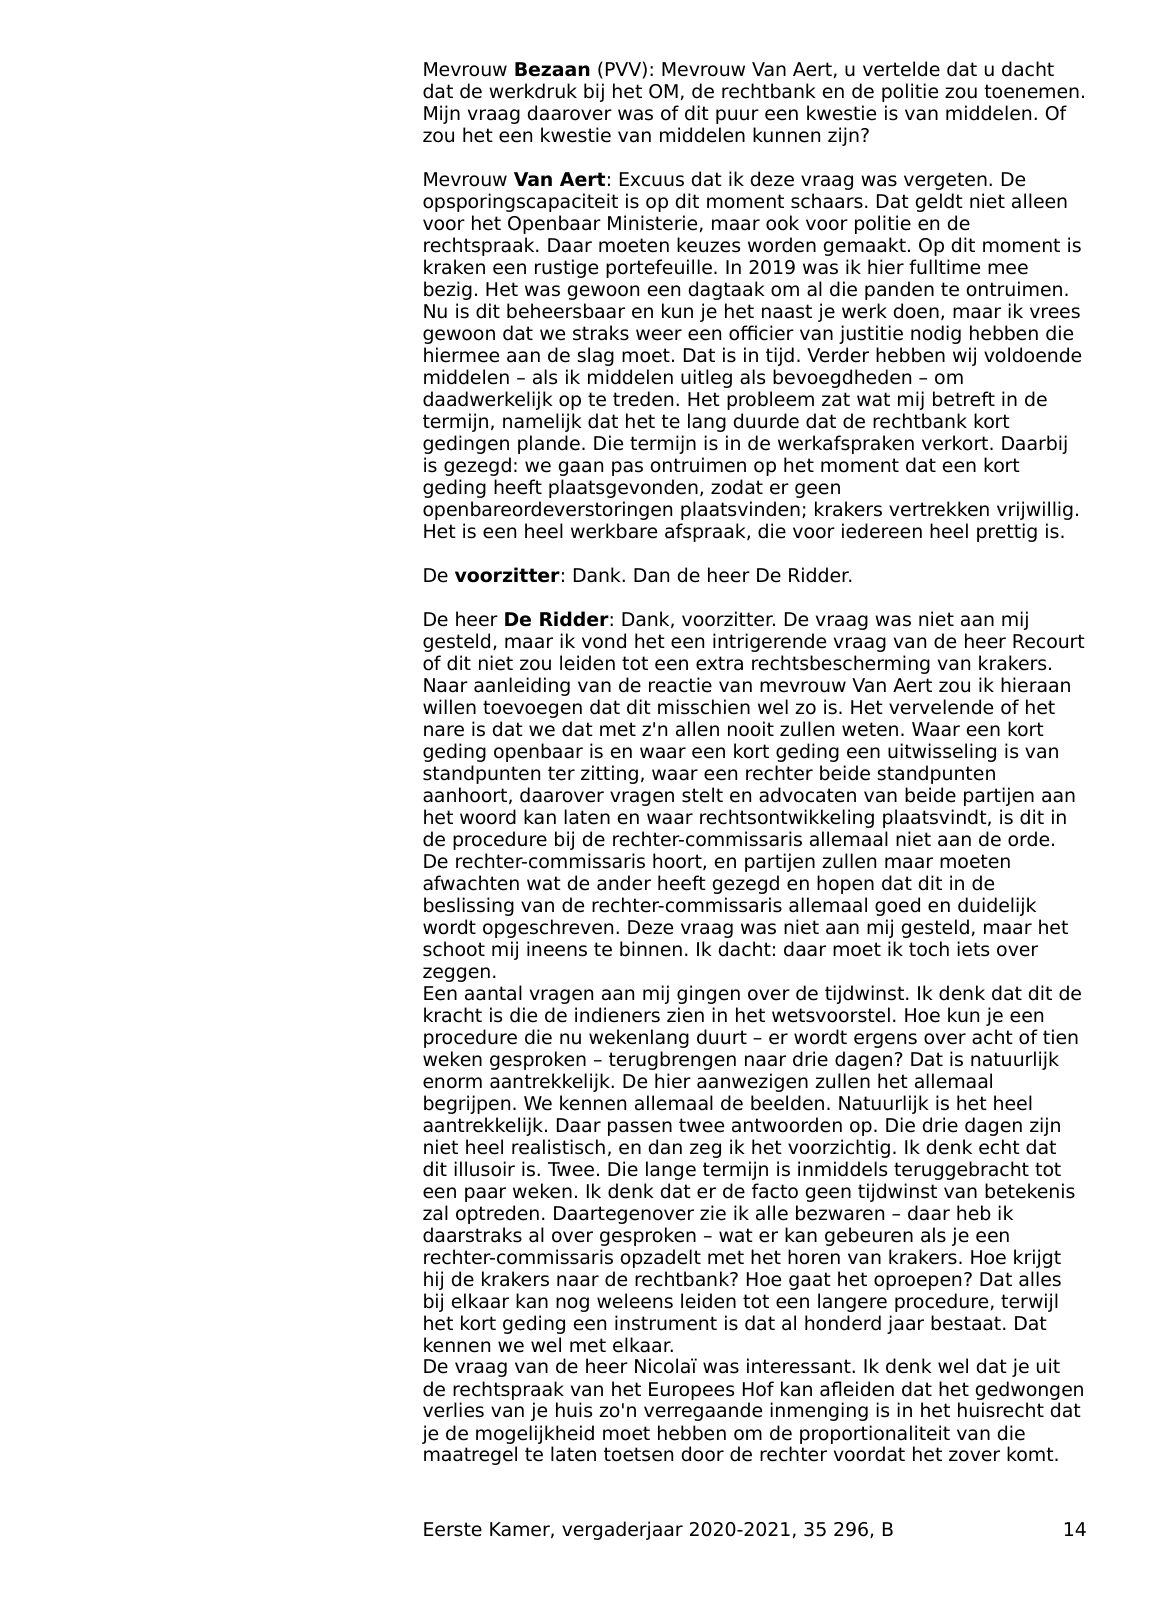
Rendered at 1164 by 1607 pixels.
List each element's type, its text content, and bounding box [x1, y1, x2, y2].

text De vraag van de heer Nicolaï was interessant. Ik denk wel dat je uit de rechtspraak van het Europees Hof kan afleiden dat het gedwongen verlies van je huis zo'n verregaande inmenging is in het huisrecht dat je de mogelijkheid moet hebben om de proportionaliteit van die maatregel te laten toetsen door de rechter voordat het zover komt. [422, 1356, 1087, 1466]
text De heer De Ridder: Dank, voorzitter. De vraag was niet aan mij gesteld, maar ik vond het een intrigerende vraag van de heer Recourt of dit niet zou leiden tot een extra rechtsbescherming van krakers. Naar aanleiding van de reactie van mevrouw Van Aert zou ik hieraan willen toevoegen dat dit misschien wel zo is. Het vervelende of het nare is dat we dat met z'n allen nooit zullen weten. Waar een kort geding openbaar is en waar een kort geding een uitwisseling is van standpunten ter zitting, waar een rechter beide standpunten aanhoort, daarover vragen stelt en advocaten van beide partijen aan het woord kan laten en waar rechtsontwikkeling plaatsvindt, is dit in de procedure bij de rechter-commissaris allemaal niet aan de orde. De rechter-commissaris hoort, en partijen zullen maar moeten afwachten wat de ander heeft gezegd en hopen dat dit in de beslissing van de rechter-commissaris allemaal goed en duidelijk wordt opgeschreven. Deze vraag was niet aan mij gesteld, maar het schoot mij ineens te binnen. Ik dacht: daar moet ik toch iets over zeggen. [422, 609, 1087, 983]
text Een aantal vragen aan mij gingen over de tijdwinst. Ik denk dat dit de kracht is die de indieners zien in het wetsvoorstel. Hoe kun je een procedure die nu wekenlang duurt – er wordt ergens over acht of tien weken gesproken – terugbrengen naar drie dagen? Dat is natuurlijk enorm aantrekkelijk. De hier aanwezigen zullen het allemaal begrijpen. We kennen allemaal de beelden. Natuurlijk is het heel aantrekkelijk. Daar passen twee antwoorden op. Die drie dagen zijn niet heel realistisch, en dan zeg ik het voorzichtig. Ik denk echt dat dit illusoir is. Twee. Die lange termijn is inmiddels teruggebracht tot een paar weken. Ik denk dat er de facto geen tijdwinst van betekenis zal optreden. Daartegenover zie ik alle bezwaren – daar heb ik daarstraks al over gesproken – wat er kan gebeuren als je een rechter-commissaris opzadelt met het horen van krakers. Hoe krijgt hij de krakers naar de rechtbank? Hoe gaat het oproepen? Dat alles bij elkaar kan nog weleens leiden tot een langere procedure, terwijl het kort geding een instrument is dat al honderd jaar bestaat. Dat kennen we wel met elkaar. [422, 983, 1087, 1356]
text Mevrouw Van Aert: Excuus dat ik deze vraag was vergeten. De opsporingscapaciteit is op dit moment schaars. Dat geldt niet alleen voor het Openbaar Ministerie, maar ook voor politie en de rechtspraak. Daar moeten keuzes worden gemaakt. Op dit moment is kraken een rustige portefeuille. In 2019 was ik hier fulltime mee bezig. Het was gewoon een dagtaak om al die panden te ontruimen. Nu is dit beheersbaar en kun je het naast je werk doen, maar ik vrees gewoon dat we straks weer een officier van justitie nodig hebben die hiermee aan de slag moet. Dat is in tijd. Verder hebben wij voldoende middelen – als ik middelen uitleg als bevoegdheden – om daadwerkelijk op te treden. Het probleem zat wat mij betreft in de termijn, namelijk dat het te lang duurde dat de rechtbank kort gedingen plande. Die termijn is in de werkafspraken verkort. Daarbij is gezegd: we gaan pas ontruimen op het moment dat een kort geding heeft plaatsgevonden, zodat er geen openbareordeverstoringen plaatsvinden; krakers vertrekken vrijwillig. Het is een heel werkbare afspraak, die voor iedereen heel prettig is. [422, 169, 1087, 543]
text Mevrouw Bezaan (PVV): Mevrouw Van Aert, u vertelde dat u dacht dat de werkdruk bij het OM, de rechtbank en de politie zou toenemen. Mijn vraag daarover was of dit puur een kwestie is van middelen. Of zou het een kwestie van middelen kunnen zijn? [422, 59, 1087, 147]
text De voorzitter: Dank. Dan de heer De Ridder. [422, 565, 1087, 587]
